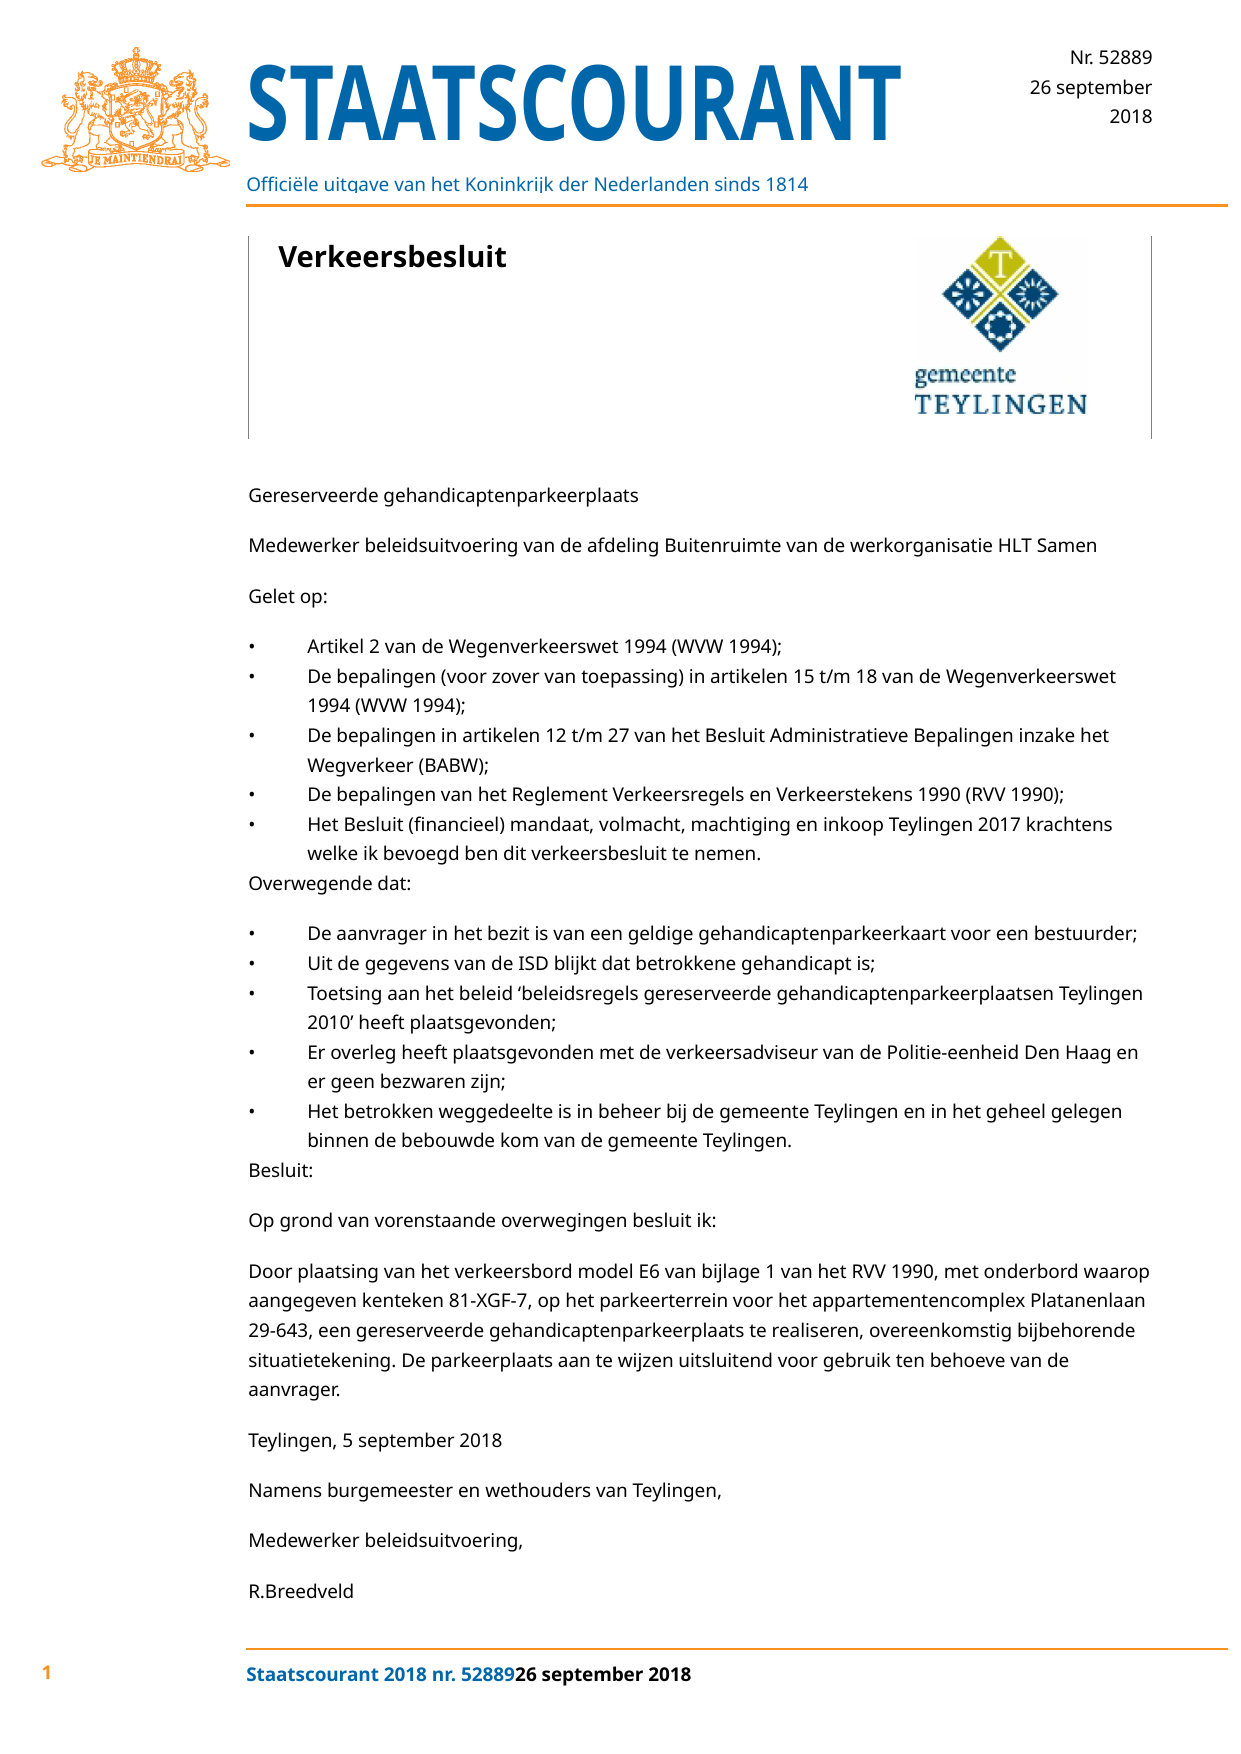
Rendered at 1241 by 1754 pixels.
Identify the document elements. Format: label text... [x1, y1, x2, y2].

text Namens burgemeester en wethouders van Teylingen, [248, 1477, 1152, 1503]
text Overwegende dat: [248, 870, 1152, 896]
list De bepalingen van het Reglement Verkeersregels en Verkeerstekens 1990 (RVV 1990); [248, 781, 1152, 807]
list De bepalingen in artikelen 12 t/m 27 van het Besluit Administratieve Bepalingen inzake het Wegverkeer (BABW); [248, 722, 1152, 778]
table_header Verkeersbesluit [249, 236, 850, 439]
text Medewerker beleidsuitvoering van de afdeling Buitenruimte van de werkorganisatie HLT Samen [248, 533, 1152, 558]
list De bepalingen (voor zover van toepassing) in artikelen 15 t/m 18 van de Wegenverkeerswet 1994 (WVW 1994); [248, 663, 1152, 718]
text Gelet op: [248, 583, 1152, 609]
list Uit de gegevens van de ISD blijkt dat betrokkene gehandicapt is; [248, 950, 1152, 976]
list Toetsing aan het beleid ‘beleidsregels gereserveerde gehandicaptenparkeerplaatsen Teylingen 2010’ heeft plaatsgevonden; [248, 980, 1152, 1035]
text R.Breedveld [248, 1578, 1152, 1604]
list Artikel 2 van de Wegenverkeerswet 1994 (WVW 1994); [248, 633, 1152, 659]
table_header [850, 414, 1151, 439]
table_header [850, 236, 914, 413]
list Het betrokken weggedeelte is in beheer bij de gemeente Teylingen en in het geheel gelegen binnen de bebouwde kom van de gemeente Teylingen. [248, 1098, 1152, 1153]
text Besluit: [248, 1157, 1152, 1183]
list Het Besluit (financieel) mandaat, volmacht, machtiging en inkoop Teylingen 2017 krachtens welke ik bevoegd ben dit verkeersbesluit te nemen. [248, 811, 1152, 866]
picture [914, 236, 1087, 414]
text Teylingen, 5 september 2018 [248, 1427, 1152, 1453]
list De aanvrager in het bezit is van een geldige gehandicaptenparkeerkaart voor een bestuurder; [248, 921, 1152, 946]
text Gereserveerde gehandicaptenparkeerplaats [248, 482, 1152, 508]
text Op grond van vorenstaande overwegingen besluit ik: [248, 1208, 1152, 1233]
table_header [1087, 236, 1151, 413]
text Door plaatsing van het verkeersbord model E6 van bijlage 1 van het RVV 1990, met onderbord waarop aangegeven kenteken 81-XGF-7, op het parkeerterrein voor het appartementencomplex Platanenlaan 29-643, een gereserveerde gehandicaptenparkeerplaats te realiseren, overeenkomstig bijbehorende situatietekening. De parkeerplaats aan te wijzen uitsluitend voor gebruik ten behoeve van de aanvrager. [248, 1258, 1152, 1402]
list Er overleg heeft plaatsgevonden met de verkeersadviseur van de Politie-eenheid Den Haag en er geen bezwaren zijn; [248, 1039, 1152, 1094]
text Medewerker beleidsuitvoering, [248, 1528, 1152, 1553]
picture [41, 47, 231, 172]
